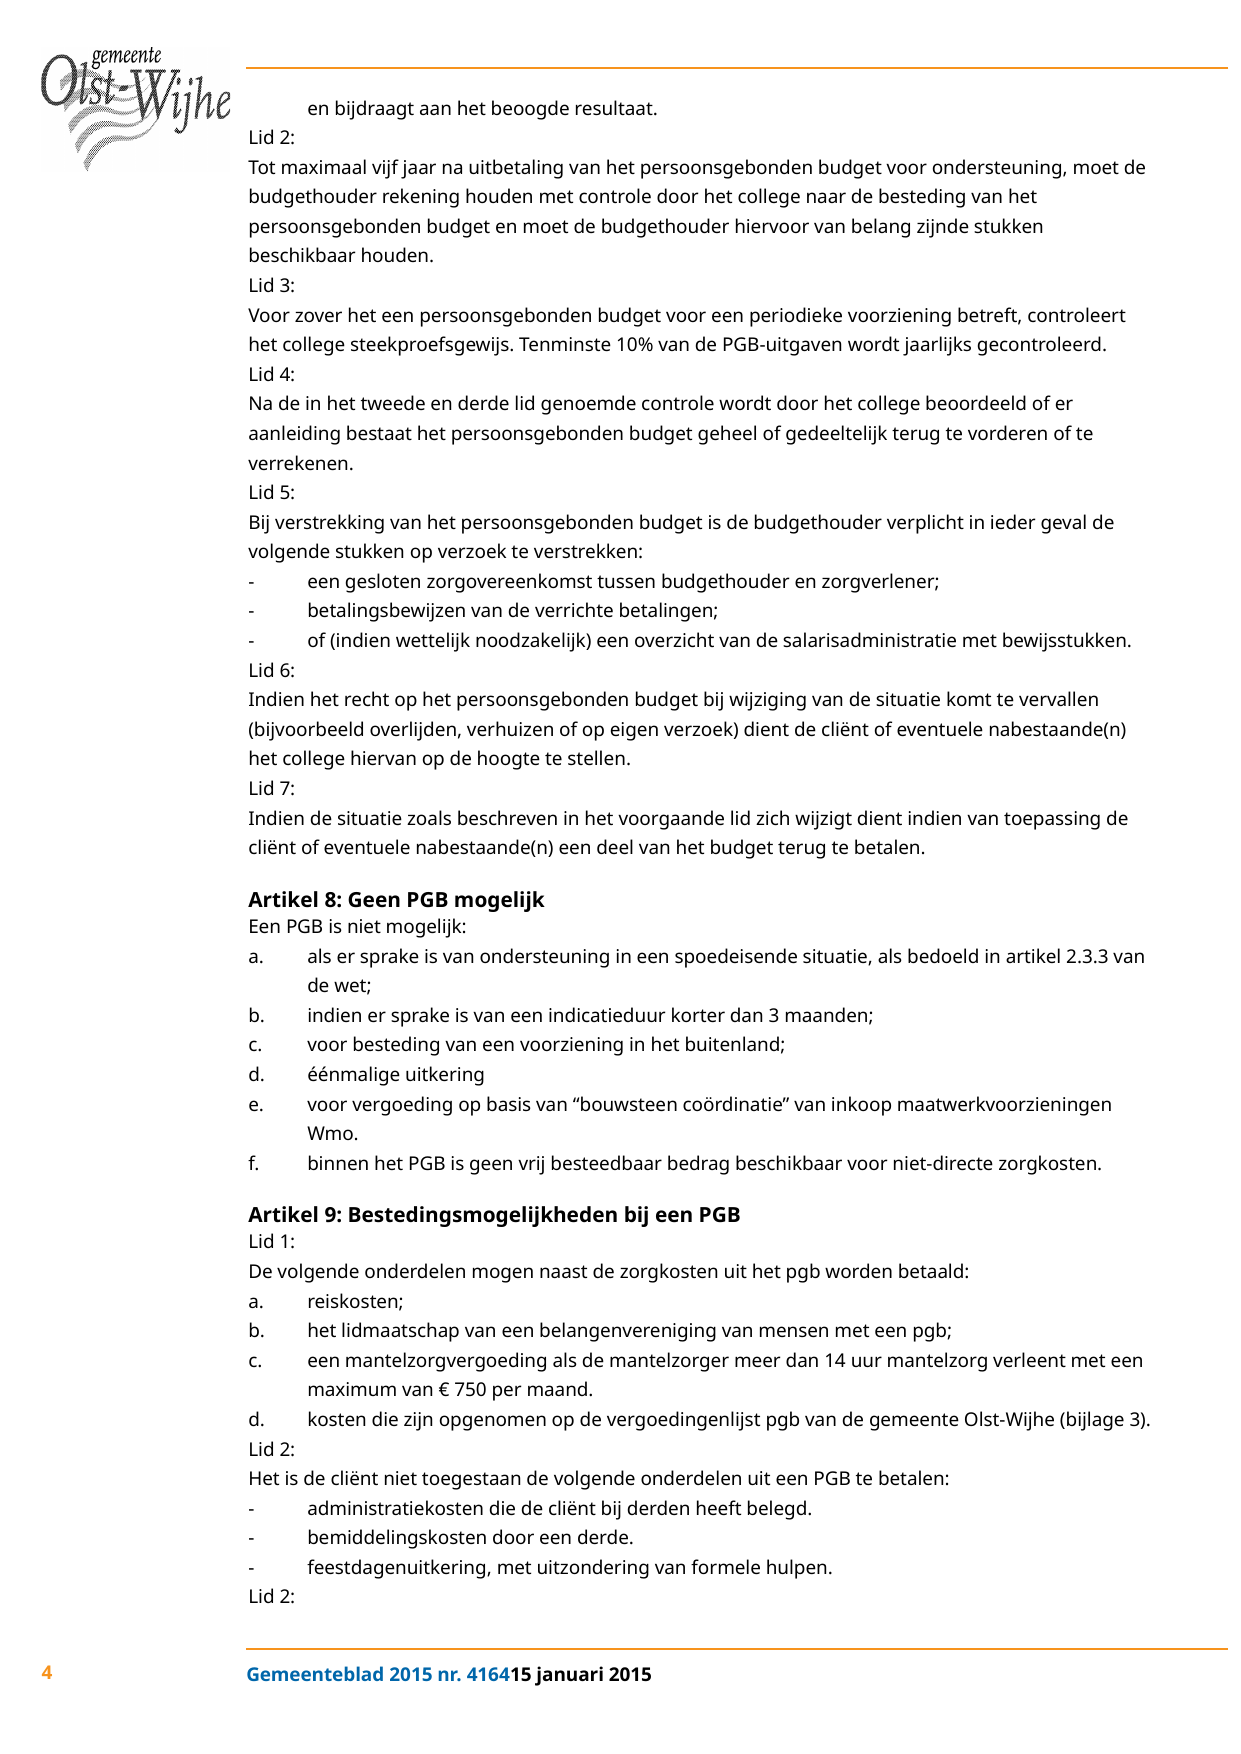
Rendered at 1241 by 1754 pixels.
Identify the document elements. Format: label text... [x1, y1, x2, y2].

list een gesloten zorgovereenkomst tussen budgethouder en zorgverlener; [248, 568, 1152, 594]
picture [41, 47, 231, 172]
text Lid 3: [248, 272, 1152, 298]
list administratiekosten die de cliënt bij derden heeft belegd. [248, 1495, 1152, 1521]
text Tot maximaal vijf jaar na uitbetaling van het persoonsgebonden budget voor ondersteuning, moet de budgethouder rekening houden met controle door het college naar de besteding van het persoonsgebonden budget en moet de budgethouder hiervoor van belang zijnde stukken beschikbaar houden. [248, 154, 1152, 268]
text Het is de cliënt niet toegestaan de volgende onderdelen uit een PGB te betalen: [248, 1465, 1152, 1491]
list een mantelzorgvergoeding als de mantelzorger meer dan 14 uur mantelzorg verleent met een maximum van € 750 per maand. [248, 1347, 1152, 1402]
text Lid 2: [248, 1584, 1152, 1609]
text Lid 1: [248, 1229, 1152, 1254]
list binnen het PGB is geen vrij besteedbaar bedrag beschikbaar voor niet-directe zorgkosten. [248, 1150, 1152, 1176]
text Voor zover het een persoonsgebonden budget voor een periodieke voorziening betreft, controleert het college steekproefsgewijs. Tenminste 10% van de PGB-uitgaven wordt jaarlijks gecontroleerd. [248, 302, 1152, 357]
text De volgende onderdelen mogen naast de zorgkosten uit het pgb worden betaald: [248, 1258, 1152, 1284]
text Indien de situatie zoals beschreven in het voorgaande lid zich wijzigt dient indien van toepassing de cliënt of eventuele nabestaande(n) een deel van het budget terug te betalen. [248, 805, 1152, 860]
list kosten die zijn opgenomen op de vergoedingenlijst pgb van de gemeente Olst-Wijhe (bijlage 3). [248, 1406, 1152, 1432]
text Een PGB is niet mogelijk: [248, 913, 1152, 939]
list bemiddelingskosten door een derde. [248, 1524, 1152, 1550]
text Lid 4: [248, 361, 1152, 387]
list of (indien wettelijk noodzakelijk) een overzicht van de salarisadministratie met bewijsstukken. [248, 627, 1152, 653]
text Indien het recht op het persoonsgebonden budget bij wijziging van de situatie komt te vervallen (bijvoorbeeld overlijden, verhuizen of op eigen verzoek) dient de cliënt of eventuele nabestaande(n) het college hiervan op de hoogte te stellen. [248, 686, 1152, 771]
list indien er sprake is van een indicatieduur korter dan 3 maanden; [248, 1002, 1152, 1028]
list éénmalige uitkering [248, 1061, 1152, 1087]
text Lid 7: [248, 775, 1152, 801]
text Lid 2: [248, 1436, 1152, 1462]
list feestdagenuitkering, met uitzondering van formele hulpen. [248, 1554, 1152, 1580]
list het lidmaatschap van een belangenvereniging van mensen met een pgb; [248, 1317, 1152, 1343]
text Lid 2: [248, 124, 1152, 150]
list voor besteding van een voorziening in het buitenland; [248, 1032, 1152, 1057]
list als er sprake is van ondersteuning in een spoedeisende situatie, als bedoeld in artikel 2.3.3 van de wet; [248, 943, 1152, 998]
list reiskosten; [248, 1288, 1152, 1314]
list en bijdraagt aan het beoogde resultaat. [248, 95, 1152, 121]
text Bij verstrekking van het persoonsgebonden budget is de budgethouder verplicht in ieder geval de volgende stukken op verzoek te verstrekken: [248, 509, 1152, 564]
text Lid 6: [248, 657, 1152, 683]
text Artikel 9: Bestedingsmogelijkheden bij een PGB [248, 1200, 1152, 1229]
text Artikel 8: Geen PGB mogelijk [248, 885, 1152, 913]
text Na de in het tweede en derde lid genoemde controle wordt door het college beoordeeld of er aanleiding bestaat het persoonsgebonden budget geheel of gedeeltelijk terug te vorderen of te verrekenen. [248, 391, 1152, 476]
text Lid 5: [248, 479, 1152, 505]
list voor vergoeding op basis van “bouwsteen coördinatie” van inkoop maatwerkvoorzieningen Wmo. [248, 1091, 1152, 1146]
list betalingsbewijzen van de verrichte betalingen; [248, 598, 1152, 623]
